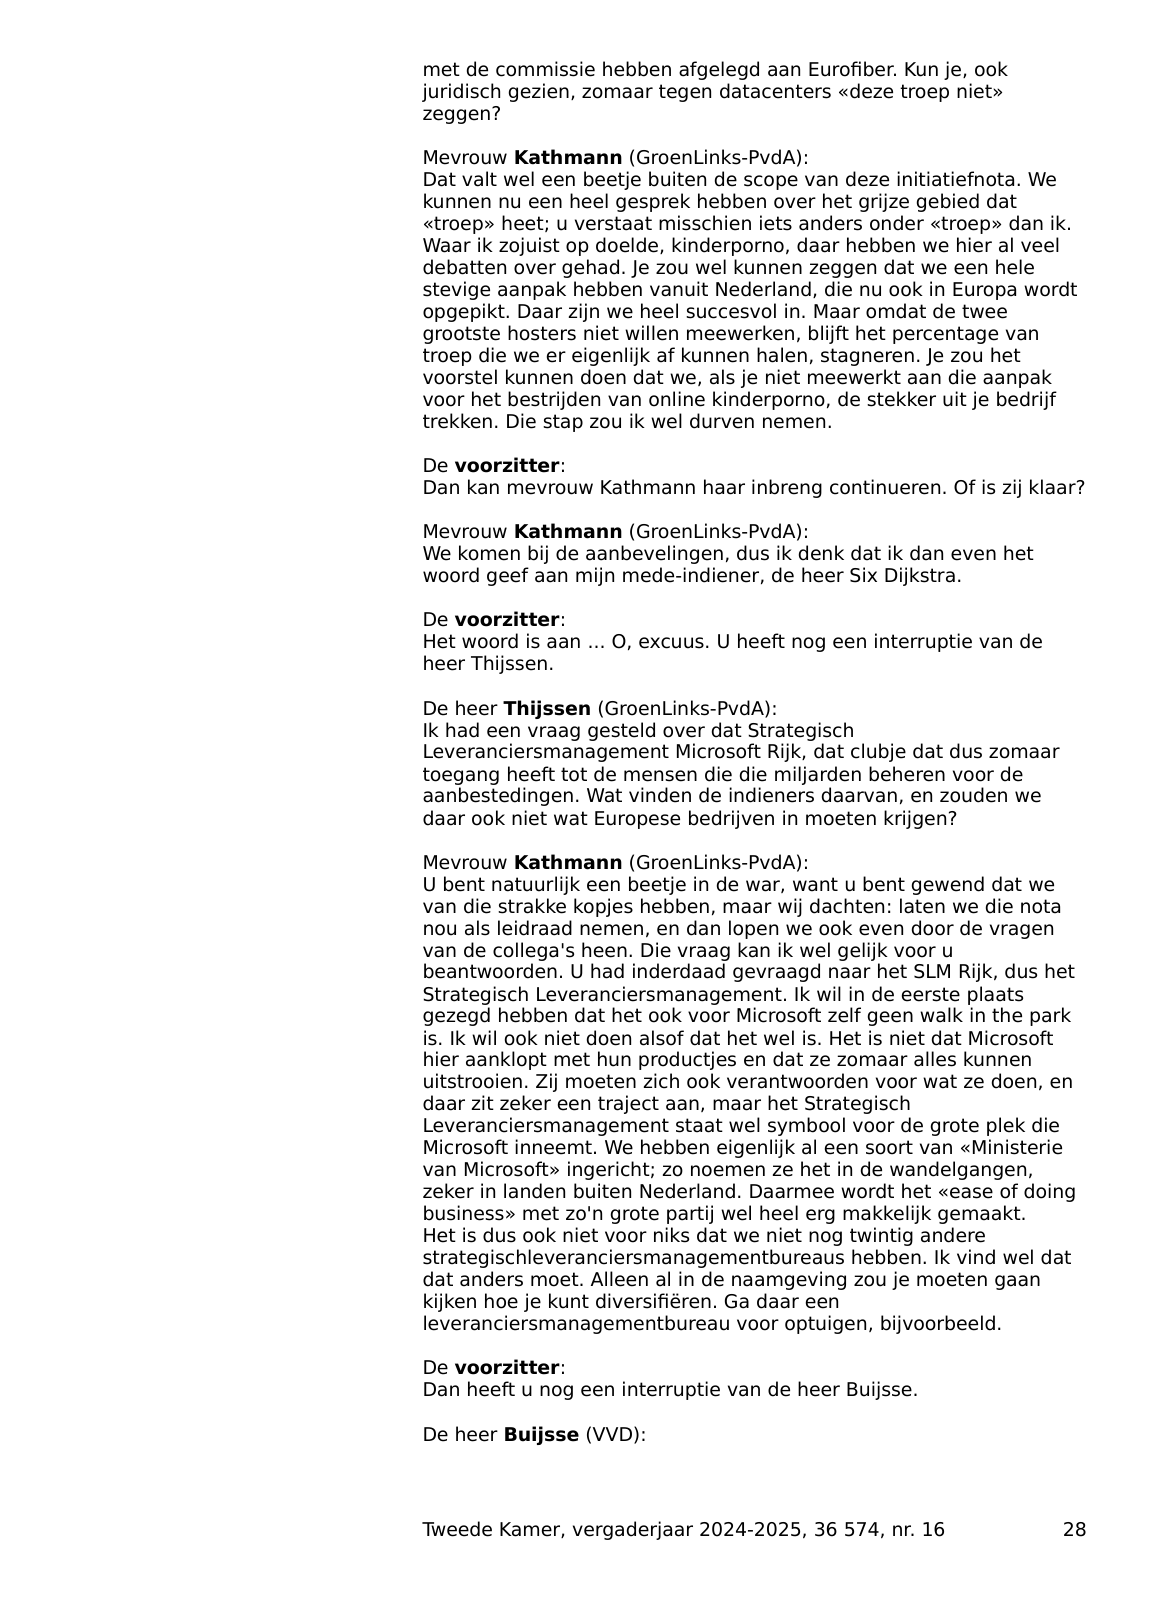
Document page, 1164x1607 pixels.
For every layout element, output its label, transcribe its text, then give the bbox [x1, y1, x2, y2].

text Dan kan mevrouw Kathmann haar inbreng continueren. Of is zij klaar? [422, 477, 1087, 499]
text We komen bij de aanbevelingen, dus ik denk dat ik dan even het woord geef aan mijn mede-indiener, de heer Six Dijkstra. [422, 543, 1087, 587]
text Het is dus ook niet voor niks dat we niet nog twintig andere strategischleveranciersmanagementbureaus hebben. Ik vind wel dat dat anders moet. Alleen al in de naamgeving zou je moeten gaan kijken hoe je kunt diversifiëren. Ga daar een leveranciersmanagementbureau voor optuigen, bijvoorbeeld. [422, 1225, 1087, 1335]
text Mevrouw Kathmann (GroenLinks-PvdA): [422, 521, 1087, 543]
text Dan heeft u nog een interruptie van de heer Buijsse. [422, 1379, 1087, 1401]
text De voorzitter: [422, 1357, 1087, 1379]
text Dat valt wel een beetje buiten de scope van deze initiatiefnota. We kunnen nu een heel gesprek hebben over het grijze gebied dat «troep» heet; u verstaat misschien iets anders onder «troep» dan ik. Waar ik zojuist op doelde, kinderporno, daar hebben we hier al veel debatten over gehad. Je zou wel kunnen zeggen dat we een hele stevige aanpak hebben vanuit Nederland, die nu ook in Europa wordt opgepikt. Daar zijn we heel succesvol in. Maar omdat de twee grootste hosters niet willen meewerken, blijft het percentage van troep die we er eigenlijk af kunnen halen, stagneren. Je zou het voorstel kunnen doen dat we, als je niet meewerkt aan die aanpak voor het bestrijden van online kinderporno, de stekker uit je bedrijf trekken. Die stap zou ik wel durven nemen. [422, 169, 1087, 433]
text Het woord is aan ... O, excuus. U heeft nog een interruptie van de heer Thijssen. [422, 631, 1087, 675]
text De heer Buijsse (VVD): [422, 1423, 1087, 1445]
text U bent natuurlijk een beetje in de war, want u bent gewend dat we van die strakke kopjes hebben, maar wij dachten: laten we die nota nou als leidraad nemen, en dan lopen we ook even door de vragen van de collega's heen. Die vraag kan ik wel gelijk voor u beantwoorden. U had inderdaad gevraagd naar het SLM Rijk, dus het Strategisch Leveranciersmanagement. Ik wil in de eerste plaats gezegd hebben dat het ook voor Microsoft zelf geen walk in the park is. Ik wil ook niet doen alsof dat het wel is. Het is niet dat Microsoft hier aanklopt met hun productjes en dat ze zomaar alles kunnen uitstrooien. Zij moeten zich ook verantwoorden voor wat ze doen, en daar zit zeker een traject aan, maar het Strategisch Leveranciersmanagement staat wel symbool voor de grote plek die Microsoft inneemt. We hebben eigenlijk al een soort van «Ministerie van Microsoft» ingericht; zo noemen ze het in de wandelgangen, zeker in landen buiten Nederland. Daarmee wordt het «ease of doing business» met zo'n grote partij wel heel erg makkelijk gemaakt. [422, 873, 1087, 1225]
text Mevrouw Kathmann (GroenLinks-PvdA): [422, 852, 1087, 873]
text De heer Thijssen (GroenLinks-PvdA): [422, 697, 1087, 719]
text De voorzitter: [422, 455, 1087, 477]
text De voorzitter: [422, 609, 1087, 631]
text Mevrouw Kathmann (GroenLinks-PvdA): [422, 147, 1087, 169]
text Ik had een vraag gesteld over dat Strategisch Leveranciersmanagement Microsoft Rijk, dat clubje dat dus zomaar toegang heeft tot de mensen die die miljarden beheren voor de aanbestedingen. Wat vinden de indieners daarvan, en zouden we daar ook niet wat Europese bedrijven in moeten krijgen? [422, 719, 1087, 829]
text met de commissie hebben afgelegd aan Eurofiber. Kun je, ook juridisch gezien, zomaar tegen datacenters «deze troep niet» zeggen? [422, 59, 1087, 125]
